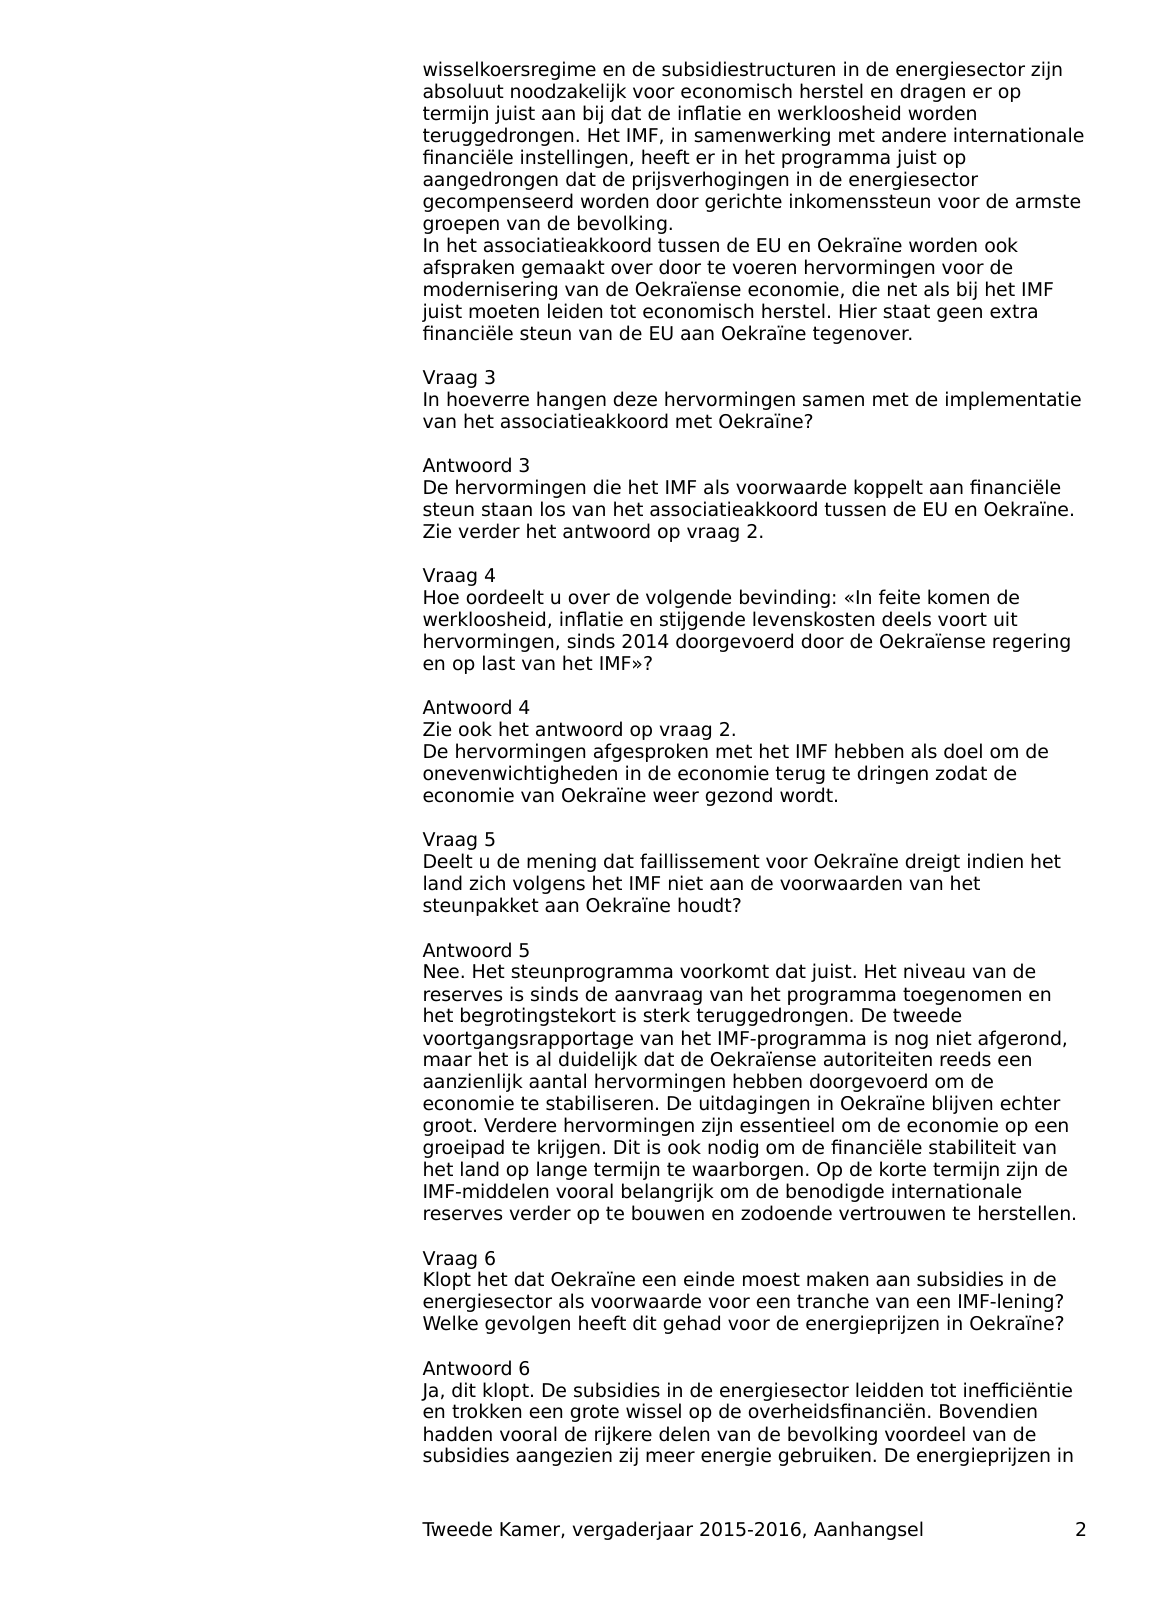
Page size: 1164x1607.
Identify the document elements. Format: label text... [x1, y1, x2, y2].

text Deelt u de mening dat faillissement voor Oekraïne dreigt indien het land zich volgens het IMF niet aan de voorwaarden van het steunpakket aan Oekraïne houdt? [422, 851, 1087, 917]
text Antwoord 5 [422, 939, 1087, 961]
text Antwoord 3 [422, 455, 1087, 477]
text Antwoord 6 [422, 1357, 1087, 1379]
text Vraag 6 [422, 1247, 1087, 1269]
text Vraag 5 [422, 829, 1087, 851]
text Ja, dit klopt. De subsidies in de energiesector leidden tot inefficiëntie en trokken een grote wissel op de overheidsfinanciën. Bovendien hadden vooral de rijkere delen van de bevolking voordeel van de subsidies aangezien zij meer energie gebruiken. De energieprijzen in [422, 1379, 1087, 1467]
text Klopt het dat Oekraïne een einde moest maken aan subsidies in de energiesector als voorwaarde voor een tranche van een IMF-lening? Welke gevolgen heeft dit gehad voor de energieprijzen in Oekraïne? [422, 1269, 1087, 1335]
text Nee. Het steunprogramma voorkomt dat juist. Het niveau van de reserves is sinds de aanvraag van het programma toegenomen en het begrotingstekort is sterk teruggedrongen. De tweede voortgangsrapportage van het IMF-programma is nog niet afgerond, maar het is al duidelijk dat de Oekraïense autoriteiten reeds een aanzienlijk aantal hervormingen hebben doorgevoerd om de economie te stabiliseren. De uitdagingen in Oekraïne blijven echter groot. Verdere hervormingen zijn essentieel om de economie op een groeipad te krijgen. Dit is ook nodig om de financiële stabiliteit van het land op lange termijn te waarborgen. Op de korte termijn zijn de IMF-middelen vooral belangrijk om de benodigde internationale reserves verder op te bouwen en zodoende vertrouwen te herstellen. [422, 961, 1087, 1225]
text Hoe oordeelt u over de volgende bevinding: «In feite komen de werkloosheid, inflatie en stijgende levenskosten deels voort uit hervormingen, sinds 2014 doorgevoerd door de Oekraïense regering en op last van het IMF»? [422, 587, 1087, 675]
text Vraag 3 [422, 367, 1087, 389]
text Zie ook het antwoord op vraag 2. [422, 719, 1087, 741]
text Vraag 4 [422, 565, 1087, 587]
text wisselkoersregime en de subsidiestructuren in de energiesector zijn absoluut noodzakelijk voor economisch herstel en dragen er op termijn juist aan bij dat de inflatie en werkloosheid worden teruggedrongen. Het IMF, in samenwerking met andere internationale financiële instellingen, heeft er in het programma juist op aangedrongen dat de prijsverhogingen in de energiesector gecompenseerd worden door gerichte inkomenssteun voor de armste groepen van de bevolking. [422, 59, 1087, 235]
text Antwoord 4 [422, 697, 1087, 719]
text De hervormingen afgesproken met het IMF hebben als doel om de onevenwichtigheden in de economie terug te dringen zodat de economie van Oekraïne weer gezond wordt. [422, 741, 1087, 807]
text In het associatieakkoord tussen de EU en Oekraïne worden ook afspraken gemaakt over door te voeren hervormingen voor de modernisering van de Oekraïense economie, die net als bij het IMF juist moeten leiden tot economisch herstel. Hier staat geen extra financiële steun van de EU aan Oekraïne tegenover. [422, 235, 1087, 345]
text In hoeverre hangen deze hervormingen samen met de implementatie van het associatieakkoord met Oekraïne? [422, 389, 1087, 433]
text De hervormingen die het IMF als voorwaarde koppelt aan financiële steun staan los van het associatieakkoord tussen de EU en Oekraïne. Zie verder het antwoord op vraag 2. [422, 477, 1087, 543]
